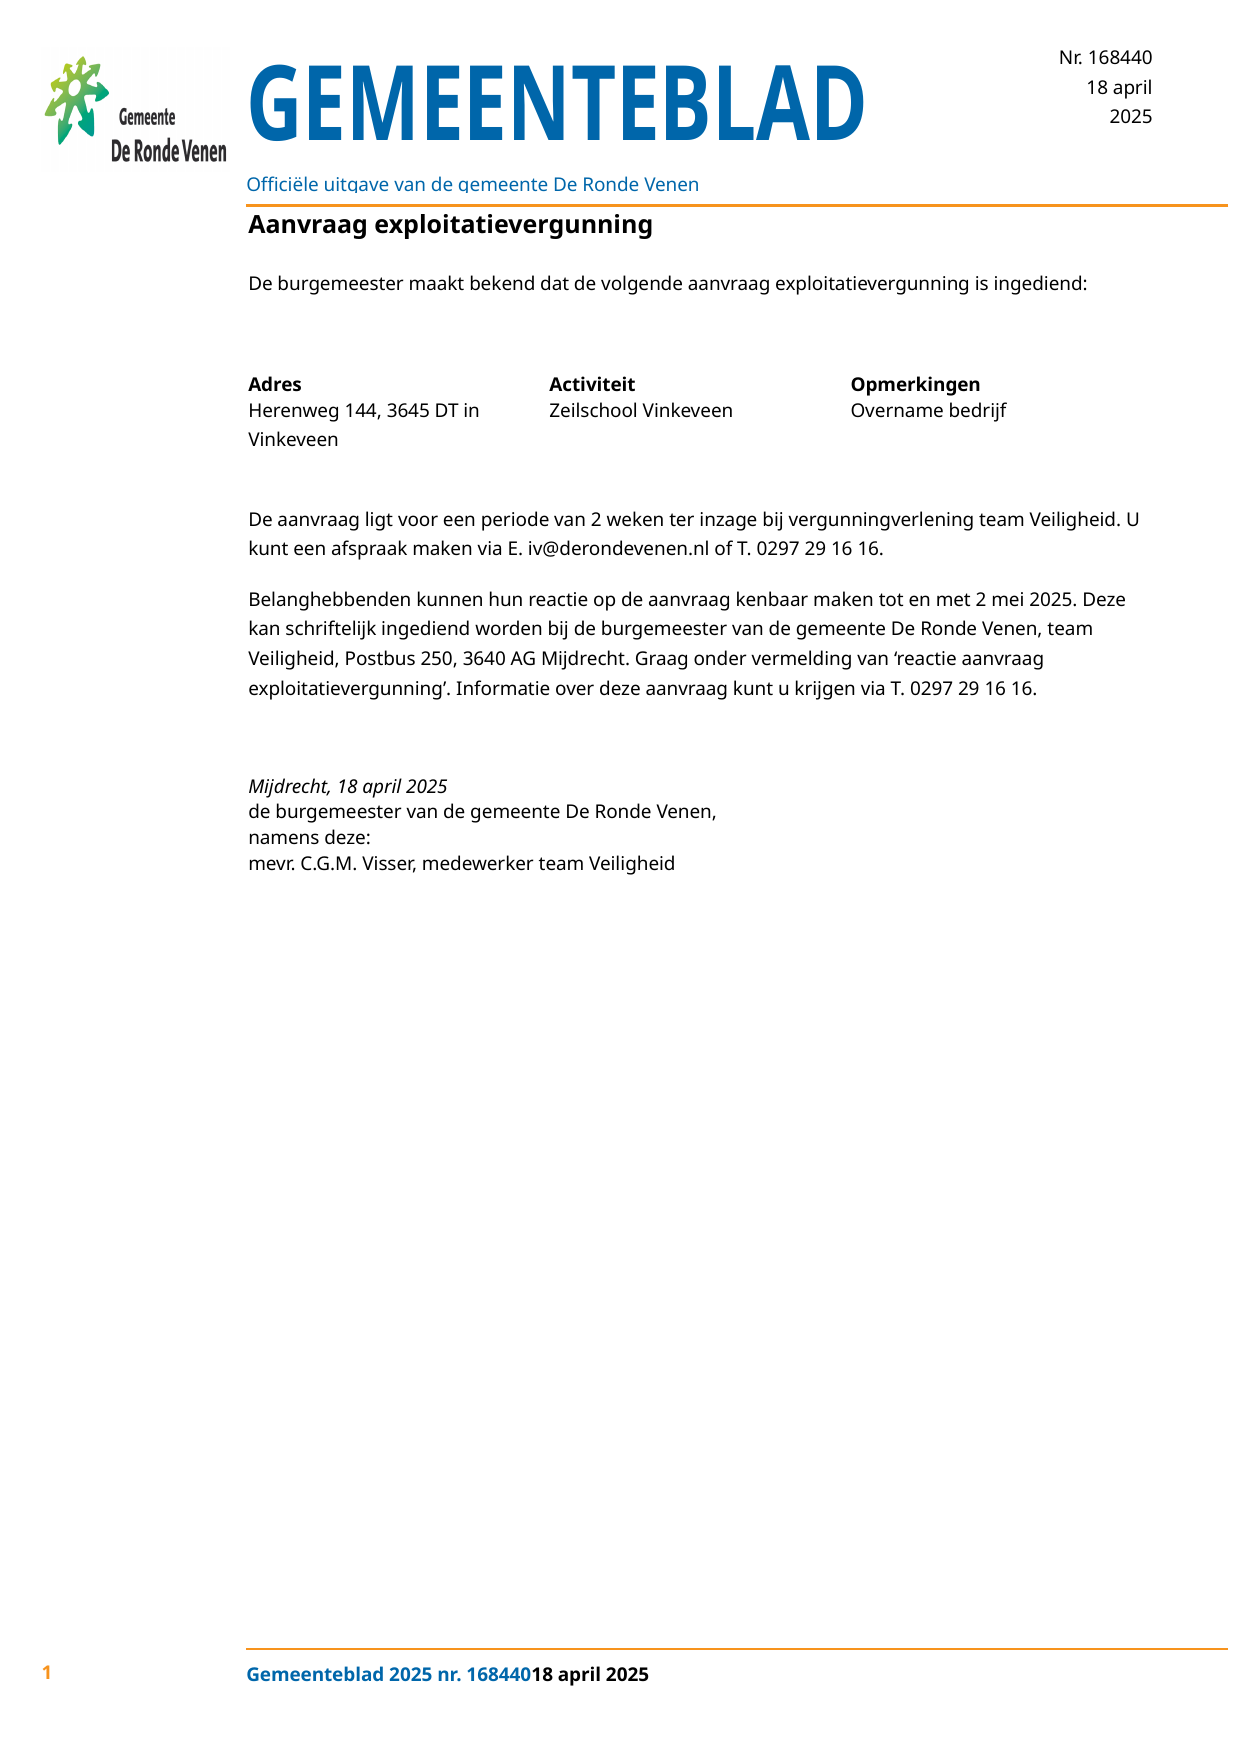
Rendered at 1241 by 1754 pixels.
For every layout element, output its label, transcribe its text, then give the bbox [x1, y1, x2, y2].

table_cell Zeilschool Vinkeveen [549, 397, 850, 452]
text De aanvraag ligt voor een periode van 2 weken ter inzage bij vergunningverlening team Veiligheid. U kunt een afspraak maken via E. iv@derondevenen.nl of T. 0297 29 16 16. [248, 506, 1152, 561]
text Belanghebbenden kunnen hun reactie op de aanvraag kenbaar maken tot en met 2 mei 2025. Deze kan schriftelijk ingediend worden bij de burgemeester van de gemeente De Ronde Venen, team Veiligheid, Postbus 250, 3640 AG Mijdrecht. Graag onder vermelding van ‘reactie aanvraag exploitatievergunning’. Informatie over deze aanvraag kunt u krijgen via T. 0297 29 16 16. [248, 586, 1152, 700]
table_cell Herenweg 144, 3645 DT in Vinkeveen [248, 397, 549, 452]
picture [41, 47, 231, 172]
text de burgemeester van de gemeente De Ronde Venen, [248, 799, 1152, 824]
table_cell Overname bedrijf [850, 397, 1152, 452]
text Mijdrecht, 18 april 2025 [248, 773, 1152, 799]
table_header Adres [248, 371, 549, 397]
text mevr. C.G.M. Visser, medewerker team Veiligheid [248, 850, 1152, 876]
text namens deze: [248, 824, 1152, 850]
text De burgemeester maakt bekend dat de volgende aanvraag exploitatievergunning is ingediend: [248, 270, 1152, 296]
text Aanvraag exploitatievergunning [248, 207, 1152, 241]
table_header Activiteit [549, 371, 850, 397]
table_header Opmerkingen [850, 371, 1152, 397]
